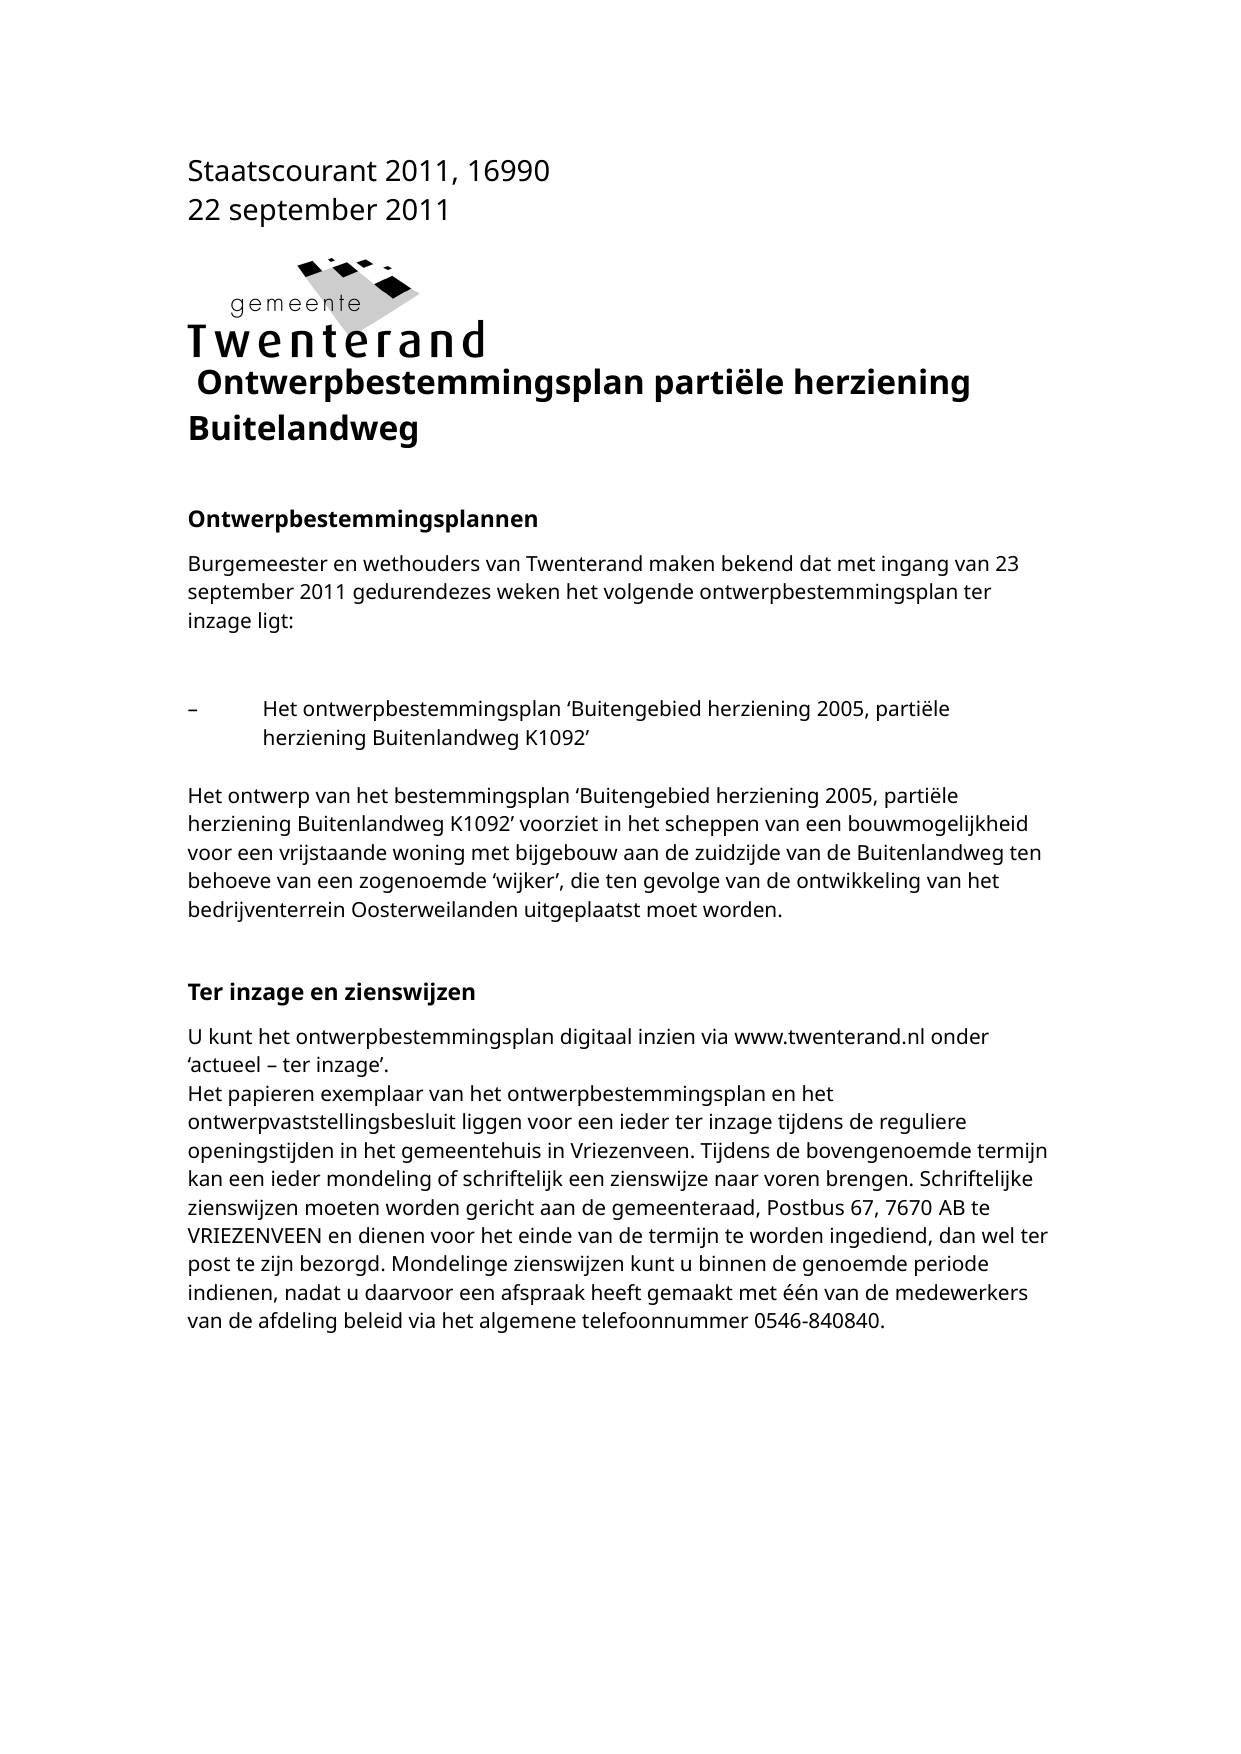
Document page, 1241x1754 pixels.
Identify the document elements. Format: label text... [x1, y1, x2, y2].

text Burgemeester en wethouders van Twenterand maken bekend dat met ingang van 23 september 2011 gedurendezes weken het volgende ontwerpbestemmingsplan ter inzage ligt: [187, 549, 1053, 634]
text 22 september 2011 [187, 190, 1053, 229]
subtitle Ontwerpbestemmingsplannen [187, 503, 1053, 534]
text Staatscourant 2011, 16990 [187, 150, 1053, 190]
text Het papieren exemplaar van het ontwerpbestemmingsplan en het ontwerpvaststellingsbesluit liggen voor een ieder ter inzage tijdens de reguliere openingstijden in het gemeentehuis in Vriezenveen. Tijdens de bovengenoemde termijn kan een ieder mondeling of schriftelijk een zienswijze naar voren brengen. Schriftelijke zienswijzen moeten worden gericht aan de gemeenteraad, Postbus 67, 7670 AB te VRIEZENVEEN en dienen voor het einde van de termijn te worden ingediend, dan wel ter post te zijn bezorgd. Mondelinge zienswijzen kunt u binnen de genoemde periode indienen, nadat u daarvoor een afspraak heeft gemaakt met één van de medewerkers van de afdeling beleid via het algemene telefoonnummer 0546-840840. [187, 1079, 1053, 1335]
subtitle Ontwerpbestemmingsplan partiële herziening Buitelandweg [187, 271, 1053, 450]
text Het ontwerp van het bestemmingsplan ‘Buitengebied herziening 2005, partiële herziening Buitenlandweg K1092’ voorziet in het scheppen van een bouwmogelijkheid voor een vrijstaande woning met bijgebouw aan de zuidzijde van de Buitenlandweg ten behoeve van een zogenoemde ‘wijker’, die ten gevolge van de ontwikkeling van het bedrijventerrein Oosterweilanden uitgeplaatst moet worden. [187, 781, 1053, 923]
picture [187, 258, 484, 359]
subtitle Ter inzage en zienswijzen [187, 976, 1053, 1007]
text U kunt het ontwerpbestemmingsplan digitaal inzien via www.twenterand.nl onder ‘actueel – ter inzage’. [187, 1022, 1053, 1079]
list Het ontwerpbestemmingsplan ‘Buitengebied herziening 2005, partiële herziening Buitenlandweg K1092’ [187, 694, 1053, 751]
